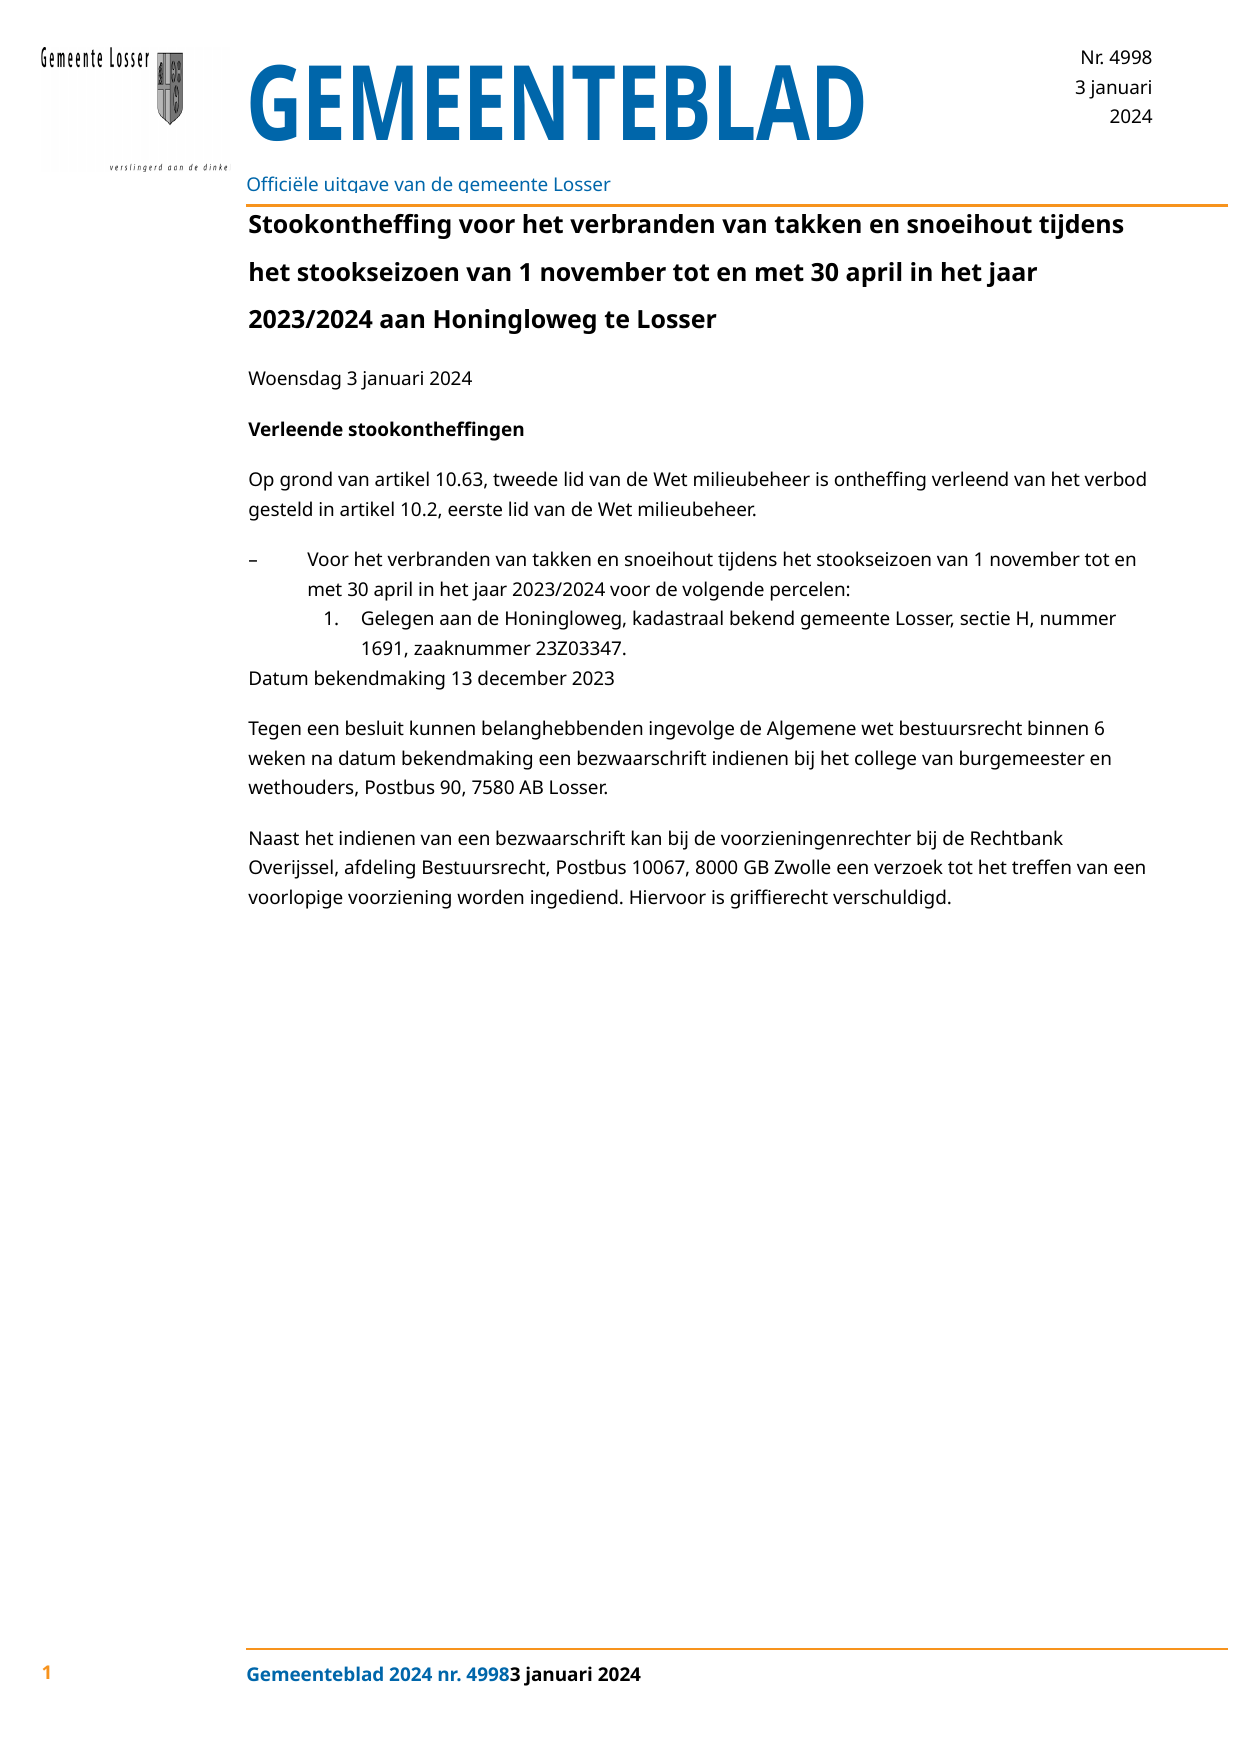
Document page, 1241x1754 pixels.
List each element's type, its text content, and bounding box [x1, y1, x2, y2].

text Datum bekendmaking 13 december 2023 [248, 665, 1152, 690]
text Naast het indienen van een bezwaarschrift kan bij de voorzieningenrechter bij de Rechtbank Overijssel, afdeling Bestuursrecht, Postbus 10067, 8000 GB Zwolle een verzoek tot het treffen van een voorlopige voorziening worden ingediend. Hiervoor is griffierecht verschuldigd. [248, 825, 1152, 909]
text Stookontheffing voor het verbranden van takken en snoeihout tijdens het stookseizoen van 1 november tot en met 30 april in het jaar 2023/2024 aan Honingloweg te Losser [248, 207, 1152, 336]
text Woensdag 3 januari 2024 [248, 366, 1152, 391]
list Gelegen aan de Honingloweg, kadastraal bekend gemeente Losser, sectie H, nummer 1691, zaaknummer 23Z03347. [323, 606, 1152, 661]
picture [41, 47, 231, 172]
list Voor het verbranden van takken en snoeihout tijdens het stookseizoen van 1 november tot en met 30 april in het jaar 2023/2024 voor de volgende percelen: [248, 546, 1152, 602]
text Op grond van artikel 10.63, tweede lid van de Wet milieubeheer is ontheffing verleend van het verbod gesteld in artikel 10.2, eerste lid van de Wet milieubeheer. [248, 466, 1152, 522]
text Verleende stookontheffingen [248, 416, 1152, 442]
text Tegen een besluit kunnen belanghebbenden ingevolge de Algemene wet bestuursrecht binnen 6 weken na datum bekendmaking een bezwaarschrift indienen bij het college van burgemeester en wethouders, Postbus 90, 7580 AB Losser. [248, 715, 1152, 800]
